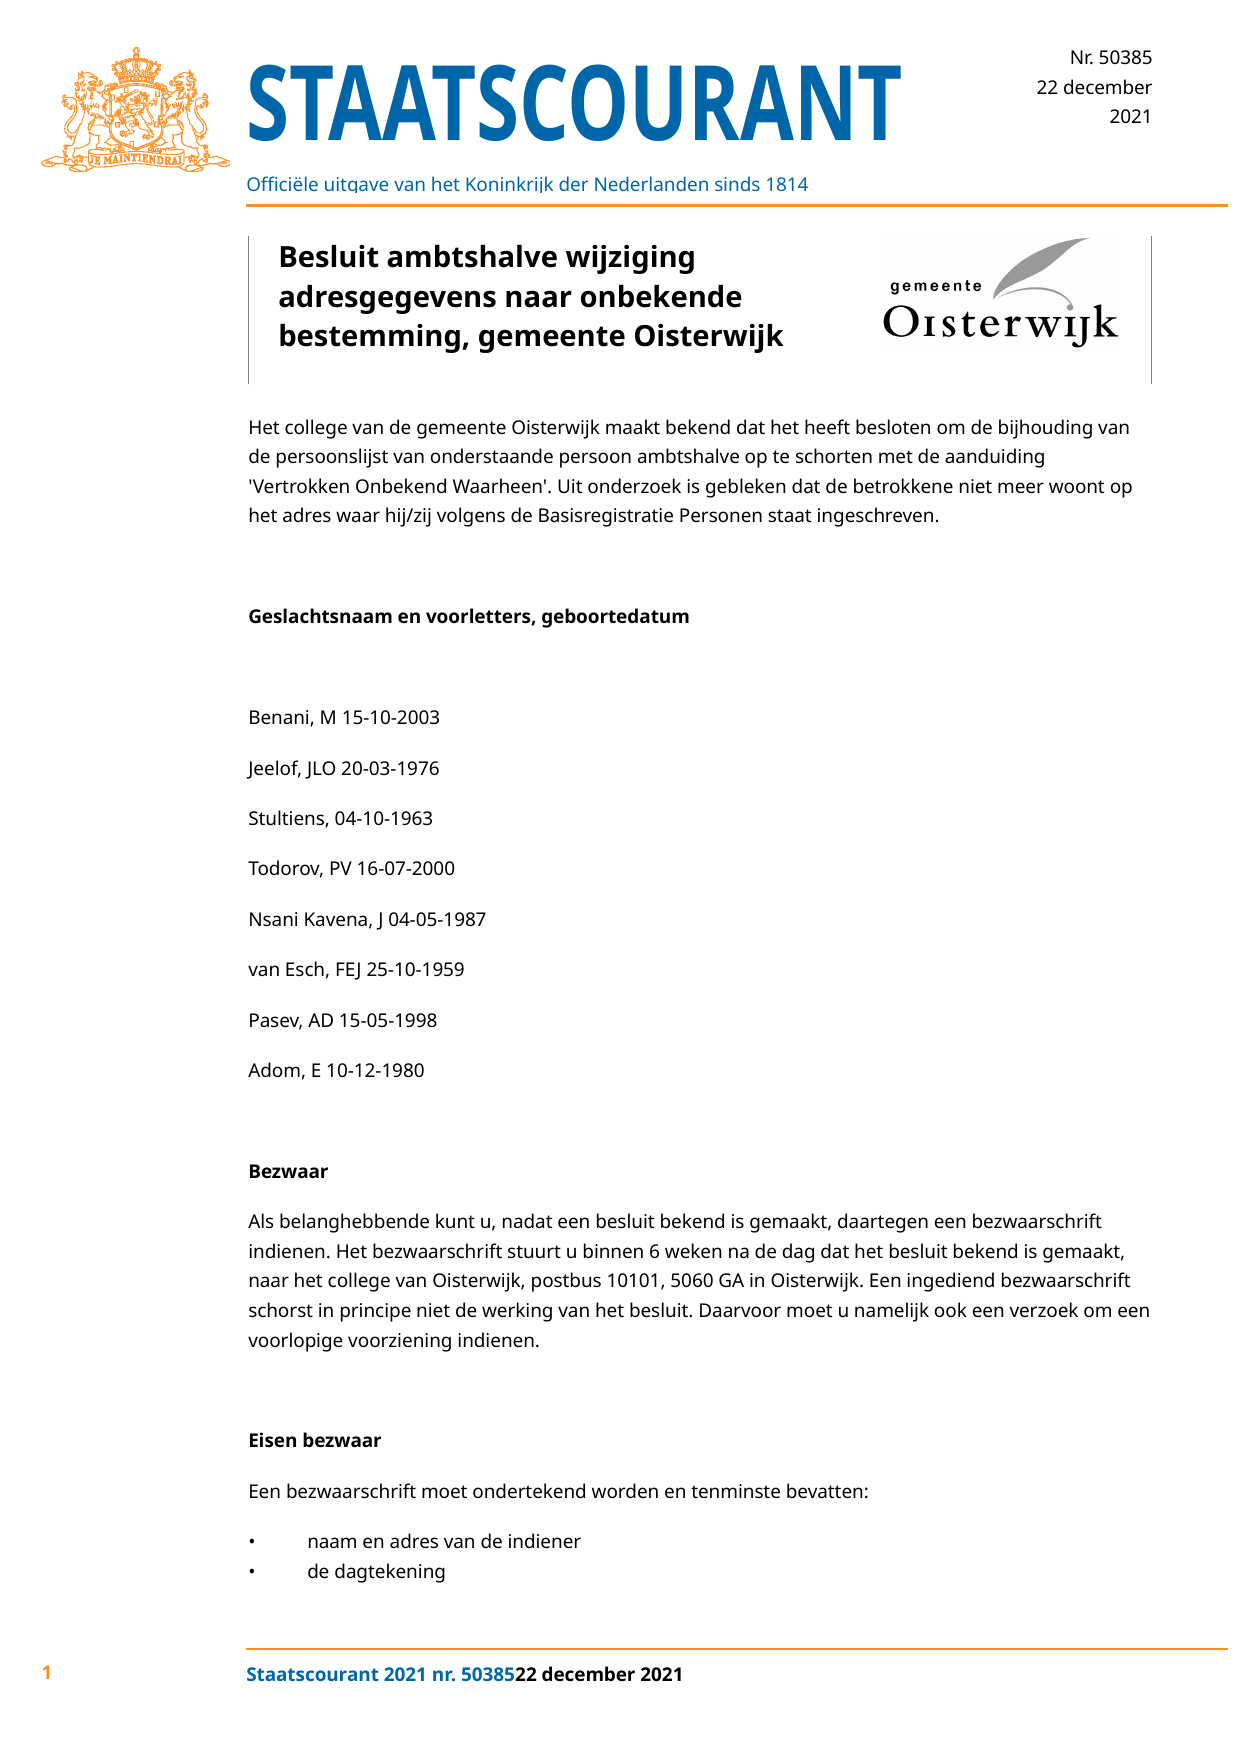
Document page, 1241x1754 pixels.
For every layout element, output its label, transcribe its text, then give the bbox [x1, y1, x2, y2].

text Benani, M 15-10-2003 [248, 704, 1152, 730]
text Het college van de gemeente Oisterwijk maakt bekend dat het heeft besloten om de bijhouding van de persoonslijst van onderstaande persoon ambtshalve op te schorten met de aanduiding 'Vertrokken Onbekend Waarheen'. Uit onderzoek is gebleken dat de betrokkene niet meer woont op het adres waar hij/zij volgens de Basisregistratie Personen staat ingeschreven. [248, 414, 1152, 528]
text Bezwaar [248, 1158, 1152, 1184]
text Todorov, PV 16-07-2000 [248, 856, 1152, 881]
text Geslachtsnaam en voorletters, geboortedatum [248, 603, 1152, 629]
list naam en adres van de indiener [248, 1528, 1152, 1554]
picture [41, 47, 231, 172]
table_header Besluit ambtshalve wijziging adresgegevens naar onbekende bestemming, gemeente Oisterwijk [249, 236, 850, 384]
text Nsani Kavena, J 04-05-1987 [248, 906, 1152, 932]
picture [882, 236, 1119, 348]
text Als belanghebbende kunt u, nadat een besluit bekend is gemaakt, daartegen een bezwaarschrift indienen. Het bezwaarschrift stuurt u binnen 6 weken na de dag dat het besluit bekend is gemaakt, naar het college van Oisterwijk, postbus 10101, 5060 GA in Oisterwijk. Een ingediend bezwaarschrift schorst in principe niet de werking van het besluit. Daarvoor moet u namelijk ook een verzoek om een voorlopige voorziening indienen. [248, 1208, 1152, 1353]
text Pasev, AD 15-05-1998 [248, 1007, 1152, 1033]
text van Esch, FEJ 25-10-1959 [248, 956, 1152, 982]
text Eisen bezwaar [248, 1428, 1152, 1453]
table_header [850, 236, 1151, 384]
text Stultiens, 04-10-1963 [248, 805, 1152, 831]
list de dagtekening [248, 1558, 1152, 1584]
text Een bezwaarschrift moet ondertekend worden en tenminste bevatten: [248, 1478, 1152, 1504]
text Adom, E 10-12-1980 [248, 1057, 1152, 1083]
text Jeelof, JLO 20-03-1976 [248, 755, 1152, 781]
